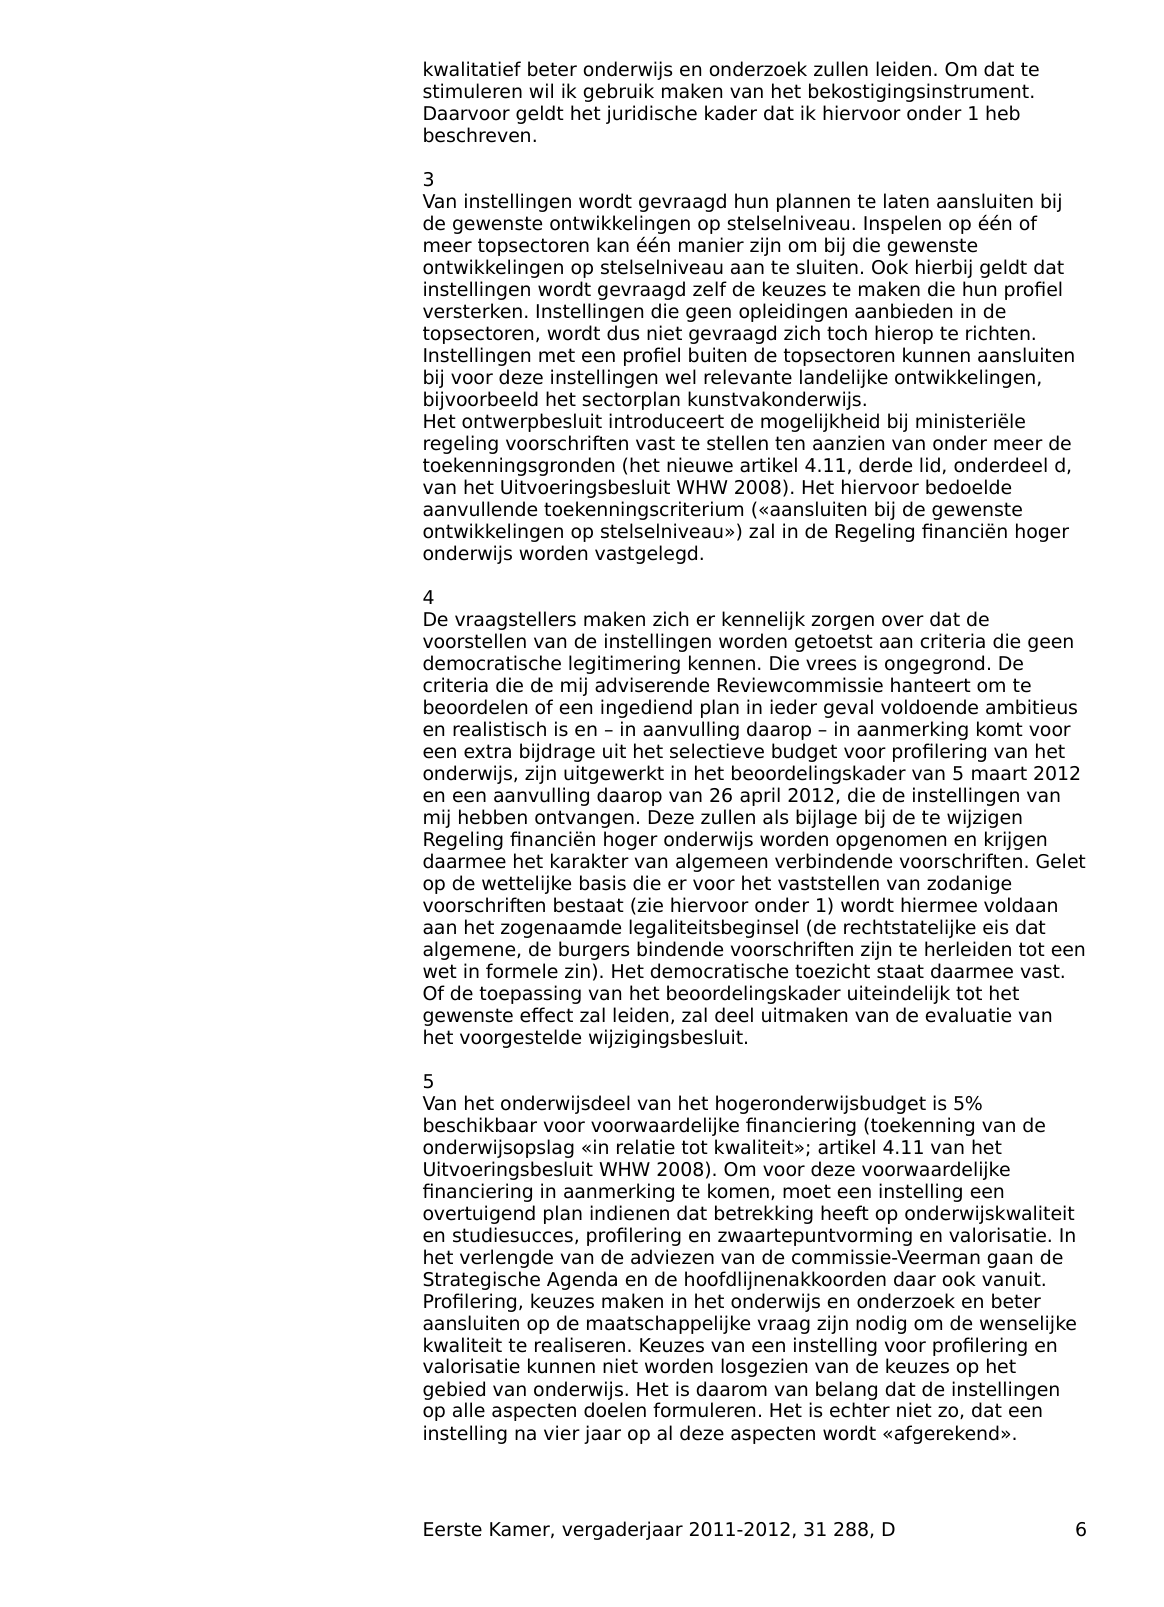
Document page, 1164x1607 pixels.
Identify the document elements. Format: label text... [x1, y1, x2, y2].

text De vraagstellers maken zich er kennelijk zorgen over dat de voorstellen van de instellingen worden getoetst aan criteria die geen democratische legitimering kennen. Die vrees is ongegrond. De criteria die de mij adviserende Reviewcommissie hanteert om te beoordelen of een ingediend plan in ieder geval voldoende ambitieus en realistisch is en – in aanvulling daarop – in aanmerking komt voor een extra bijdrage uit het selectieve budget voor profilering van het onderwijs, zijn uitgewerkt in het beoordelingskader van 5 maart 2012 en een aanvulling daarop van 26 april 2012, die de instellingen van mij hebben ontvangen. Deze zullen als bijlage bij de te wijzigen Regeling financiën hoger onderwijs worden opgenomen en krijgen daarmee het karakter van algemeen verbindende voorschriften. Gelet op de wettelijke basis die er voor het vaststellen van zodanige voorschriften bestaat (zie hiervoor onder 1) wordt hiermee voldaan aan het zogenaamde legaliteitsbeginsel (de rechtstatelijke eis dat algemene, de burgers bindende voorschriften zijn te herleiden tot een wet in formele zin). Het democratische toezicht staat daarmee vast. Of de toepassing van het beoordelingskader uiteindelijk tot het gewenste effect zal leiden, zal deel uitmaken van de evaluatie van het voorgestelde wijzigingsbesluit. [422, 609, 1087, 1048]
text Het ontwerpbesluit introduceert de mogelijkheid bij ministeriële regeling voorschriften vast te stellen ten aanzien van onder meer de toekenningsgronden (het nieuwe artikel 4.11, derde lid, onderdeel d, van het Uitvoeringsbesluit WHW 2008). Het hiervoor bedoelde aanvullende toekenningscriterium («aansluiten bij de gewenste ontwikkelingen op stelselniveau») zal in de Regeling financiën hoger onderwijs worden vastgelegd. [422, 411, 1087, 565]
text kwalitatief beter onderwijs en onderzoek zullen leiden. Om dat te stimuleren wil ik gebruik maken van het bekostigingsinstrument. Daarvoor geldt het juridische kader dat ik hiervoor onder 1 heb beschreven. [422, 59, 1087, 147]
text Van het onderwijsdeel van het hogeronderwijsbudget is 5% beschikbaar voor voorwaardelijke financiering (toekenning van de onderwijsopslag «in relatie tot kwaliteit»; artikel 4.11 van het Uitvoeringsbesluit WHW 2008). Om voor deze voorwaardelijke financiering in aanmerking te komen, moet een instelling een overtuigend plan indienen dat betrekking heeft op onderwijskwaliteit en studiesucces, profilering en zwaartepuntvorming en valorisatie. In het verlengde van de adviezen van de commissie-Veerman gaan de Strategische Agenda en de hoofdlijnenakkoorden daar ook vanuit. Profilering, keuzes maken in het onderwijs en onderzoek en beter aansluiten op de maatschappelijke vraag zijn nodig om de wenselijke kwaliteit te realiseren. Keuzes van een instelling voor profilering en valorisatie kunnen niet worden losgezien van de keuzes op het gebied van onderwijs. Het is daarom van belang dat de instellingen op alle aspecten doelen formuleren. Het is echter niet zo, dat een instelling na vier jaar op al deze aspecten wordt «afgerekend». [422, 1093, 1087, 1444]
text 5 [422, 1071, 1087, 1093]
text 4 [422, 587, 1087, 609]
text Van instellingen wordt gevraagd hun plannen te laten aansluiten bij de gewenste ontwikkelingen op stelselniveau. Inspelen op één of meer topsectoren kan één manier zijn om bij die gewenste ontwikkelingen op stelselniveau aan te sluiten. Ook hierbij geldt dat instellingen wordt gevraagd zelf de keuzes te maken die hun profiel versterken. Instellingen die geen opleidingen aanbieden in de topsectoren, wordt dus niet gevraagd zich toch hierop te richten. Instellingen met een profiel buiten de topsectoren kunnen aansluiten bij voor deze instellingen wel relevante landelijke ontwikkelingen, bijvoorbeeld het sectorplan kunstvakonderwijs. [422, 191, 1087, 411]
text 3 [422, 169, 1087, 191]
